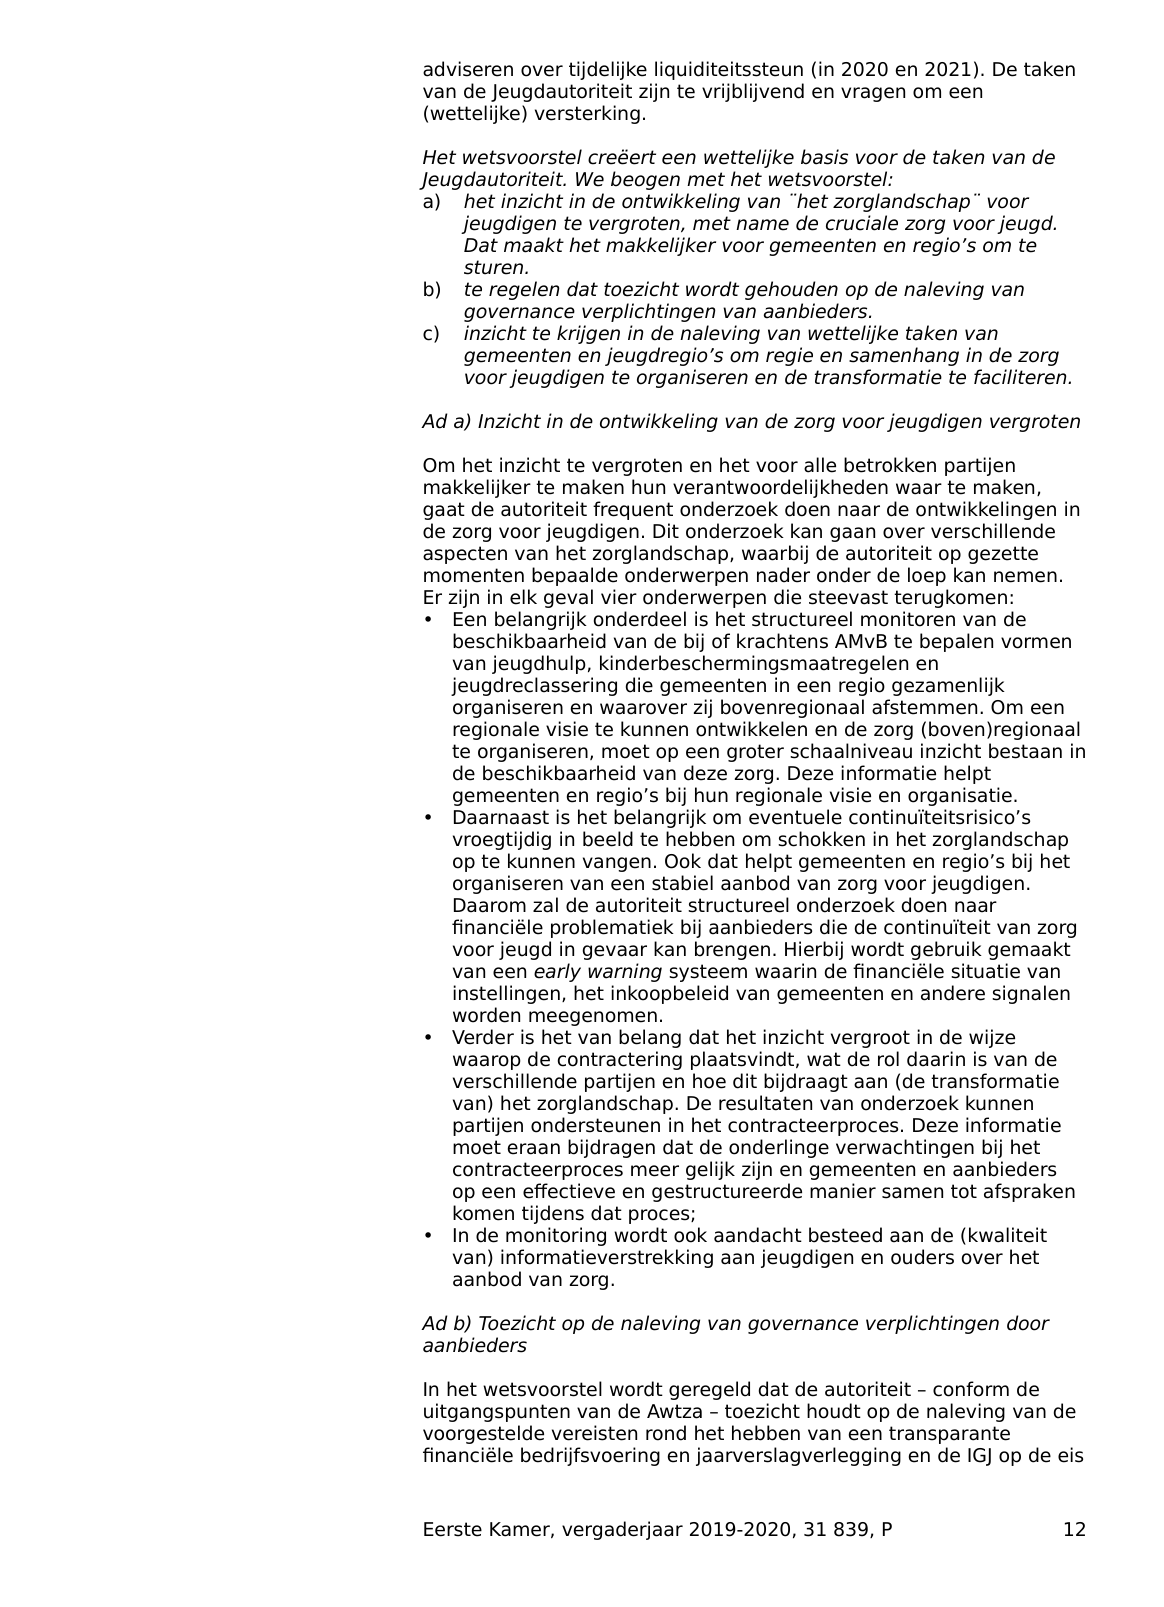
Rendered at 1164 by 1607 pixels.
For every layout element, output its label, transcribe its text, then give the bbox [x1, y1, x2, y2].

text • Verder is het van belang dat het inzicht vergroot in de wijze waarop de contractering plaatsvindt, wat de rol daarin is van de verschillende partijen en hoe dit bijdraagt aan (de transformatie van) het zorglandschap. De resultaten van onderzoek kunnen partijen ondersteunen in het contracteerproces. Deze informatie moet eraan bijdragen dat de onderlinge verwachtingen bij het contracteerproces meer gelijk zijn en gemeenten en aanbieders op een effectieve en gestructureerde manier samen tot afspraken komen tijdens dat proces; [422, 1027, 1087, 1224]
text Om het inzicht te vergroten en het voor alle betrokken partijen makkelijker te maken hun verantwoordelijkheden waar te maken, gaat de autoriteit frequent onderzoek doen naar de ontwikkelingen in de zorg voor jeugdigen. Dit onderzoek kan gaan over verschillende aspecten van het zorglandschap, waarbij de autoriteit op gezette momenten bepaalde onderwerpen nader onder de loep kan nemen. Er zijn in elk geval vier onderwerpen die steevast terugkomen: [422, 455, 1087, 609]
subtitle Ad a) Inzicht in de ontwikkeling van de zorg voor jeugdigen vergroten [422, 411, 1087, 433]
text c) inzicht te krijgen in de naleving van wettelijke taken van gemeenten en jeugdregio’s om regie en samenhang in de zorg voor jeugdigen te organiseren en de transformatie te faciliteren. [422, 323, 1087, 389]
text adviseren over tijdelijke liquiditeitssteun (in 2020 en 2021). De taken van de Jeugdautoriteit zijn te vrijblijvend en vragen om een (wettelijke) versterking. [422, 59, 1087, 125]
text a) het inzicht in de ontwikkeling van ¨het zorglandschap¨ voor jeugdigen te vergroten, met name de cruciale zorg voor jeugd. Dat maakt het makkelijker voor gemeenten en regio’s om te sturen. [422, 191, 1087, 279]
text In het wetsvoorstel wordt geregeld dat de autoriteit – conform de uitgangspunten van de Awtza – toezicht houdt op de naleving van de voorgestelde vereisten rond het hebben van een transparante financiële bedrijfsvoering en jaarverslagverlegging en de IGJ op de eis [422, 1379, 1087, 1467]
text • In de monitoring wordt ook aandacht besteed aan de (kwaliteit van) informatieverstrekking aan jeugdigen en ouders over het aanbod van zorg. [422, 1224, 1087, 1291]
text Het wetsvoorstel creëert een wettelijke basis voor de taken van de Jeugdautoriteit. We beogen met het wetsvoorstel: [422, 147, 1087, 191]
text • Daarnaast is het belangrijk om eventuele continuïteitsrisico’s vroegtijdig in beeld te hebben om schokken in het zorglandschap op te kunnen vangen. Ook dat helpt gemeenten en regio’s bij het organiseren van een stabiel aanbod van zorg voor jeugdigen. Daarom zal de autoriteit structureel onderzoek doen naar financiële problematiek bij aanbieders die de continuïteit van zorg voor jeugd in gevaar kan brengen. Hierbij wordt gebruik gemaakt van een early warning systeem waarin de financiële situatie van instellingen, het inkoopbeleid van gemeenten en andere signalen worden meegenomen. [422, 807, 1087, 1027]
text • Een belangrijk onderdeel is het structureel monitoren van de beschikbaarheid van de bij of krachtens AMvB te bepalen vormen van jeugdhulp, kinderbeschermingsmaatregelen en jeugdreclassering die gemeenten in een regio gezamenlijk organiseren en waarover zij bovenregionaal afstemmen. Om een regionale visie te kunnen ontwikkelen en de zorg (boven)regionaal te organiseren, moet op een groter schaalniveau inzicht bestaan in de beschikbaarheid van deze zorg. Deze informatie helpt gemeenten en regio’s bij hun regionale visie en organisatie. [422, 609, 1087, 807]
subtitle Ad b) Toezicht op de naleving van governance verplichtingen door aanbieders [422, 1313, 1087, 1357]
text b) te regelen dat toezicht wordt gehouden op de naleving van governance verplichtingen van aanbieders. [422, 279, 1087, 323]
